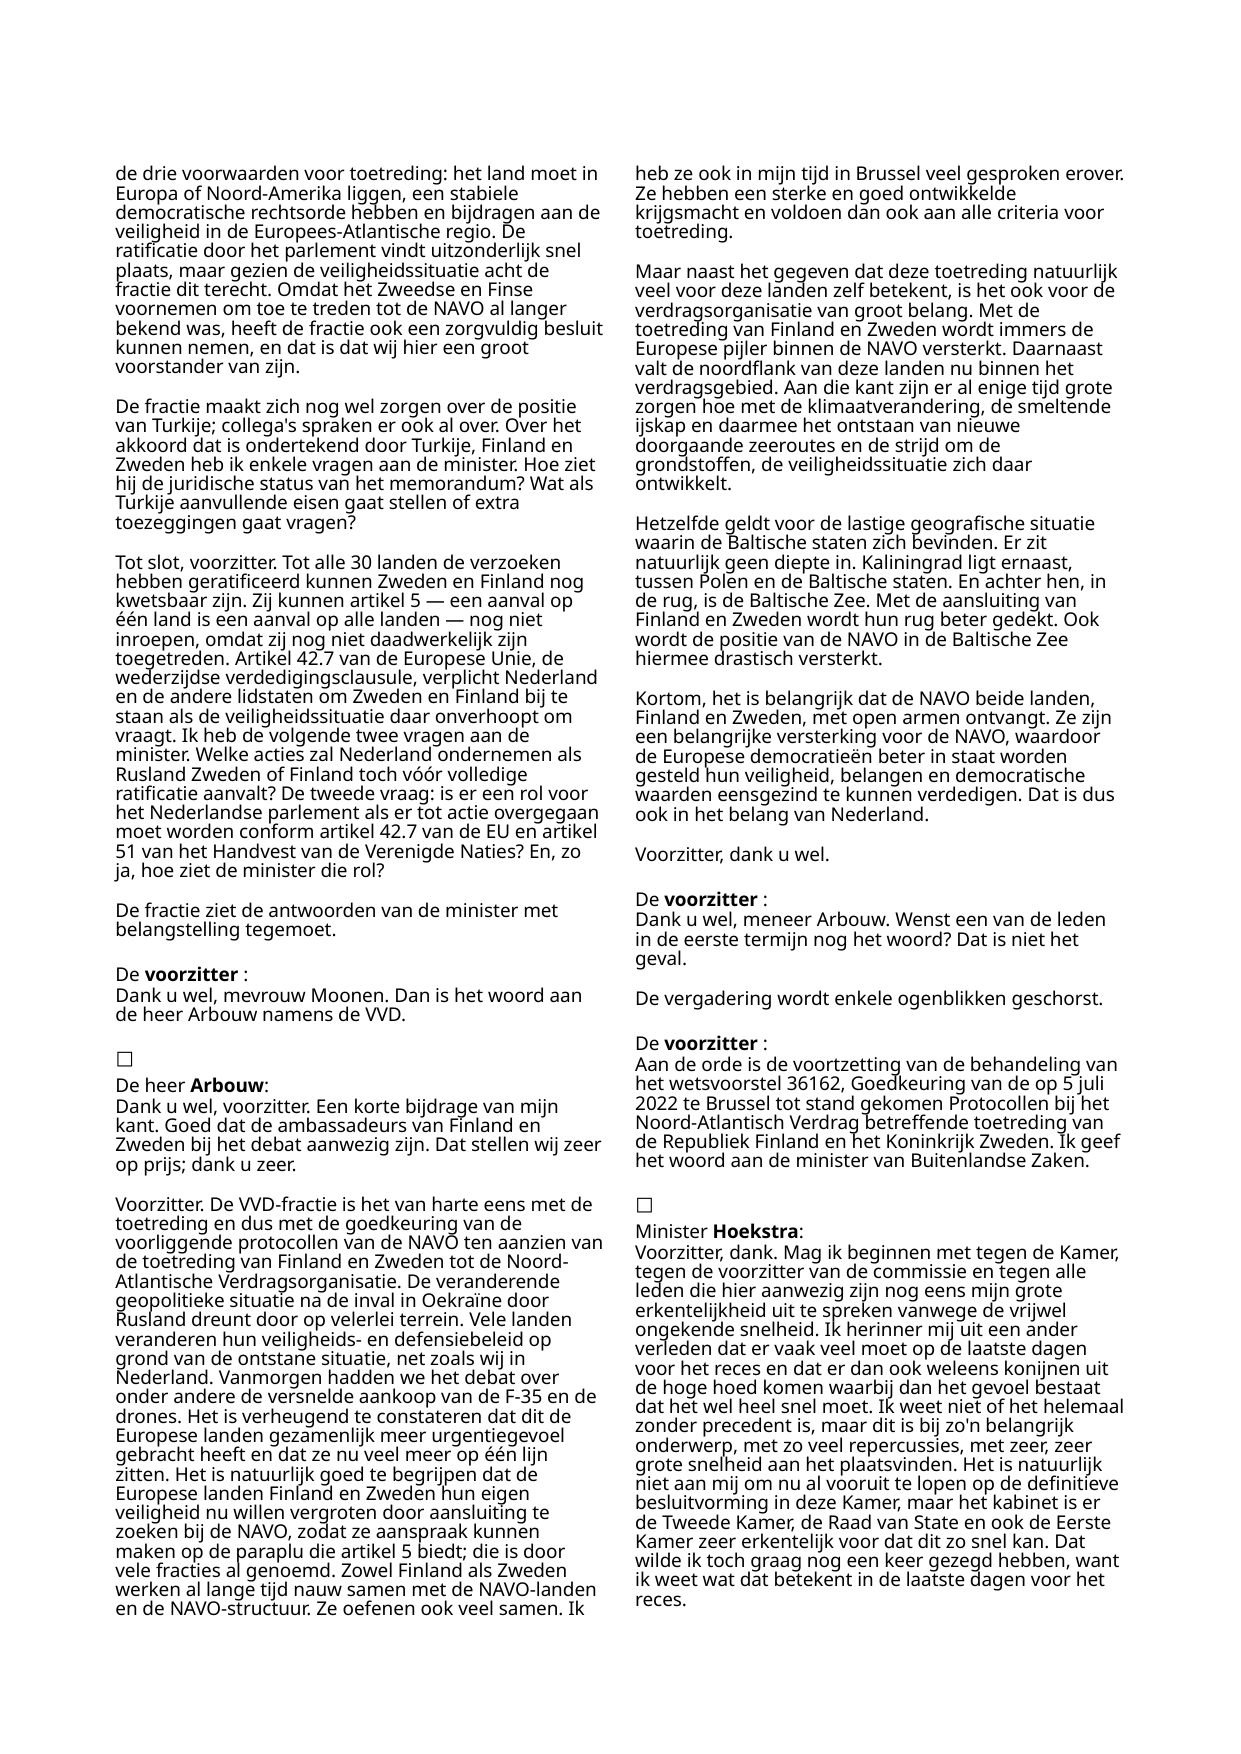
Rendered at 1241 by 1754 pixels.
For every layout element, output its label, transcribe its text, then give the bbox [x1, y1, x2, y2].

text heb ze ook in mijn tijd in Brussel veel gesproken erover. Ze hebben een sterke en goed ontwikkelde krijgsmacht en voldoen dan ook aan alle criteria voor toetreding. [635, 165, 1125, 242]
text de drie voorwaarden voor toetreding: het land moet in Europa of Noord-Amerika liggen, een stabiele democratische rechtsorde hebben en bijdragen aan de veiligheid in de Europees-Atlantische regio. De ratificatie door het parlement vindt uitzonderlijk snel plaats, maar gezien de veiligheidssituatie acht de fractie dit terecht. Omdat het Zweedse en Finse voornemen om toe te treden tot de NAVO al langer bekend was, heeft de fractie ook een zorgvuldig besluit kunnen nemen, en dat is dat wij hier een groot voorstander van zijn. [115, 165, 605, 377]
text De fractie maakt zich nog wel zorgen over de positie van Turkije; collega's spraken er ook al over. Over het akkoord dat is ondertekend door Turkije, Finland en Zweden heb ik enkele vragen aan de minister. Hoe ziet hij de juridische status van het memorandum? Wat als Turkije aanvullende eisen gaat stellen of extra toezeggingen gaat vragen? [115, 398, 605, 533]
text Kortom, het is belangrijk dat de NAVO beide landen, Finland en Zweden, met open armen ontvangt. Ze zijn een belangrijke versterking voor de NAVO, waardoor de Europese democratieën beter in staat worden gesteld hun veiligheid, belangen en democratische waarden eensgezind te kunnen verdedigen. Dat is dus ook in het belang van Nederland. [635, 690, 1125, 825]
text Voorzitter, dank u wel. [635, 846, 1125, 865]
text Voorzitter. De VVD-fractie is het van harte eens met de toetreding en dus met de goedkeuring van de voorliggende protocollen van de NAVO ten aanzien van de toetreding van Finland en Zweden tot de Noord-Atlantische Verdragsorganisatie. De veranderende geopolitieke situatie na de inval in Oekraïne door Rusland dreunt door op velerlei terrein. Vele landen veranderen hun veiligheids- en defensiebeleid op grond van de ontstane situatie, net zoals wij in Nederland. Vanmorgen hadden we het debat over onder andere de versnelde aankoop van de F-35 en de drones. Het is verheugend te constateren dat dit de Europese landen gezamenlijk meer urgentiegevoel gebracht heeft en dat ze nu veel meer op één lijn zitten. Het is natuurlijk goed te begrijpen dat de Europese landen Finland en Zweden hun eigen veiligheid nu willen vergroten door aansluiting te zoeken bij de NAVO, zodat ze aanspraak kunnen maken op de paraplu die artikel 5 biedt; die is door vele fracties al genoemd. Zowel Finland als Zweden werken al lange tijd nauw samen met de NAVO-landen en de NAVO-structuur. Ze oefenen ook veel samen. Ik [115, 1196, 605, 1620]
text Dank u wel, voorzitter. Een korte bijdrage van mijn kant. Goed dat de ambassadeurs van Finland en Zweden bij het debat aanwezig zijn. Dat stellen wij zeer op prijs; dank u zeer. [115, 1098, 605, 1175]
text Aan de orde is de voortzetting van de behandeling van het wetsvoorstel 36162, Goedkeuring van de op 5 juli 2022 te Brussel tot stand gekomen Protocollen bij het Noord-Atlantisch Verdrag betreffende toetreding van de Republiek Finland en het Koninkrijk Zweden. Ik geef het woord aan de minister van Buitenlandse Zaken. [635, 1056, 1125, 1172]
text De fractie ziet de antwoorden van de minister met belangstelling tegemoet. [115, 902, 605, 941]
text De vergadering wordt enkele ogenblikken geschorst. [635, 990, 1125, 1009]
text De voorzitter : [635, 1030, 1125, 1056]
text Voorzitter, dank. Mag ik beginnen met tegen de Kamer, tegen de voorzitter van de commissie en tegen alle leden die hier aanwezig zijn nog eens mijn grote erkentelijkheid uit te spreken vanwege de vrijwel ongekende snelheid. Ik herinner mij uit een ander verleden dat er vaak veel moet op de laatste dagen voor het reces en dat er dan ook weleens konijnen uit de hoge hoed komen waarbij dan het gevoel bestaat dat het wel heel snel moet. Ik weet niet of het helemaal zonder precedent is, maar dit is bij zo'n belangrijk onderwerp, met zo veel repercussies, met zeer, zeer grote snelheid aan het plaatsvinden. Het is natuurlijk niet aan mij om nu al vooruit te lopen op de definitieve besluitvorming in deze Kamer, maar het kabinet is er de Tweede Kamer, de Raad van State en ook de Eerste Kamer zeer erkentelijk voor dat dit zo snel kan. Dat wilde ik toch graag nog een keer gezegd hebben, want ik weet wat dat betekent in de laatste dagen voor het reces. [635, 1244, 1125, 1610]
text Maar naast het gegeven dat deze toetreding natuurlijk veel voor deze landen zelf betekent, is het ook voor de verdragsorganisatie van groot belang. Met de toetreding van Finland en Zweden wordt immers de Europese pijler binnen de NAVO versterkt. Daarnaast valt de noordflank van deze landen nu binnen het verdragsgebied. Aan die kant zijn er al enige tijd grote zorgen hoe met de klimaatverandering, de smeltende ijskap en daarmee het ontstaan van nieuwe doorgaande zeeroutes en de strijd om de grondstoffen, de veiligheidssituatie zich daar ontwikkelt. [635, 263, 1125, 494]
text Hetzelfde geldt voor de lastige geografische situatie waarin de Baltische staten zich bevinden. Er zit natuurlijk geen diepte in. Kaliningrad ligt ernaast, tussen Polen en de Baltische staten. En achter hen, in de rug, is de Baltische Zee. Met de aansluiting van Finland en Zweden wordt hun rug beter gedekt. Ook wordt de positie van de NAVO in de Baltische Zee hiermee drastisch versterkt. [635, 515, 1125, 669]
text ⬜ [635, 1192, 1125, 1218]
text De voorzitter : [115, 961, 605, 987]
text Tot slot, voorzitter. Tot alle 30 landen de verzoeken hebben geratificeerd kunnen Zweden en Finland nog kwetsbaar zijn. Zij kunnen artikel 5 — een aanval op één land is een aanval op alle landen — nog niet inroepen, omdat zij nog niet daadwerkelijk zijn toegetreden. Artikel 42.7 van de Europese Unie, de wederzijdse verdedigingsclausule, verplicht Nederland en de andere lidstaten om Zweden en Finland bij te staan als de veiligheidssituatie daar onverhoopt om vraagt. Ik heb de volgende twee vragen aan de minister. Welke acties zal Nederland ondernemen als Rusland Zweden of Finland toch vóór volledige ratificatie aanvalt? De tweede vraag: is er een rol voor het Nederlandse parlement als er tot actie overgegaan moet worden conform artikel 42.7 van de EU en artikel 51 van het Handvest van de Verenigde Naties? En, zo ja, hoe ziet de minister die rol? [115, 554, 605, 881]
text Dank u wel, meneer Arbouw. Wenst een van de leden in de eerste termijn nog het woord? Dat is niet het geval. [635, 911, 1125, 969]
text Minister Hoekstra: [635, 1218, 1125, 1244]
text ⬜ [115, 1046, 605, 1072]
text De voorzitter : [635, 886, 1125, 911]
text De heer Arbouw: [115, 1072, 605, 1098]
text Dank u wel, mevrouw Moonen. Dan is het woord aan de heer Arbouw namens de VVD. [115, 987, 605, 1026]
